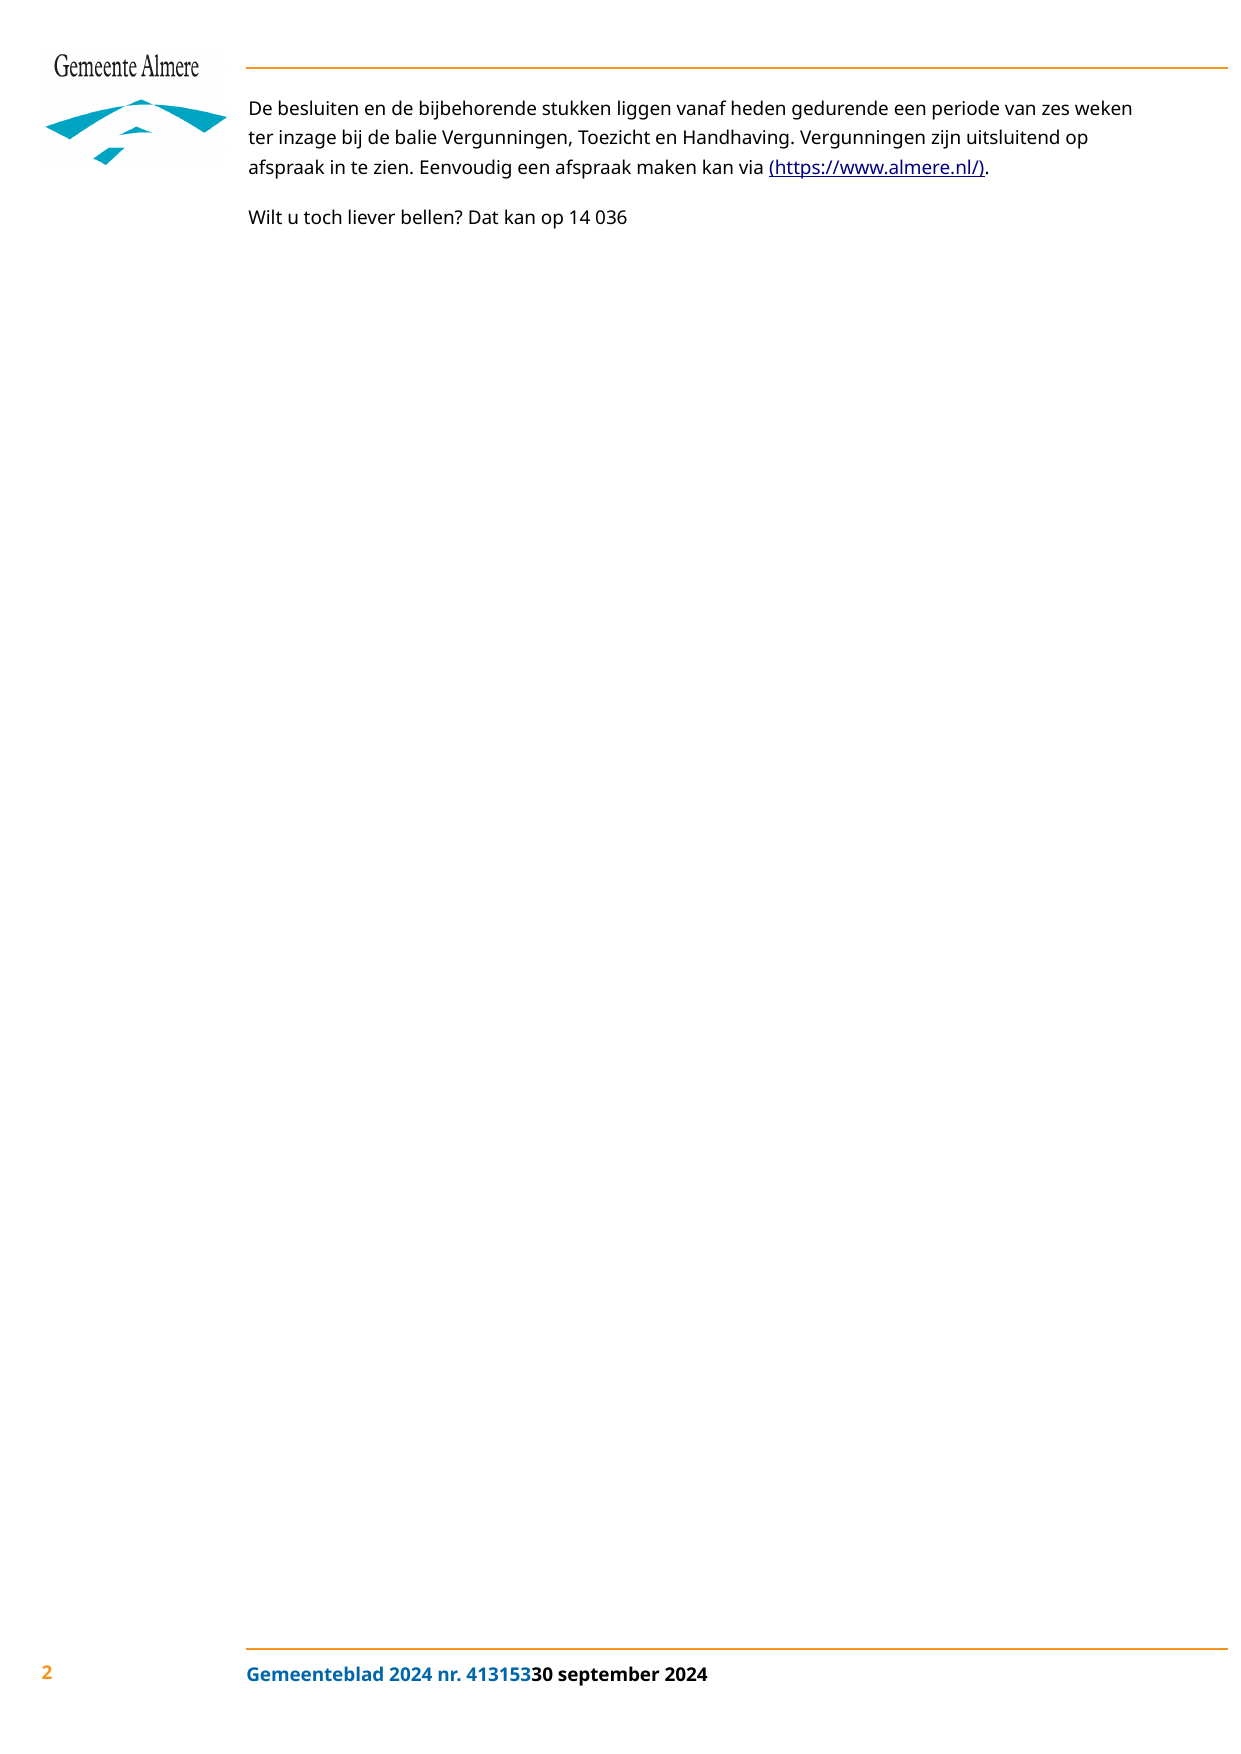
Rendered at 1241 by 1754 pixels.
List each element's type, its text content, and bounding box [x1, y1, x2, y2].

picture [41, 47, 231, 172]
text De besluiten en de bijbehorende stukken liggen vanaf heden gedurende een periode van zes weken ter inzage bij de balie Vergunningen, Toezicht en Handhaving. Vergunningen zijn uitsluitend op afspraak in te zien. Eenvoudig een afspraak maken kan via (https://www.almere.nl/). [248, 95, 1152, 180]
text Wilt u toch liever bellen? Dat kan op 14 036 [248, 204, 1152, 230]
